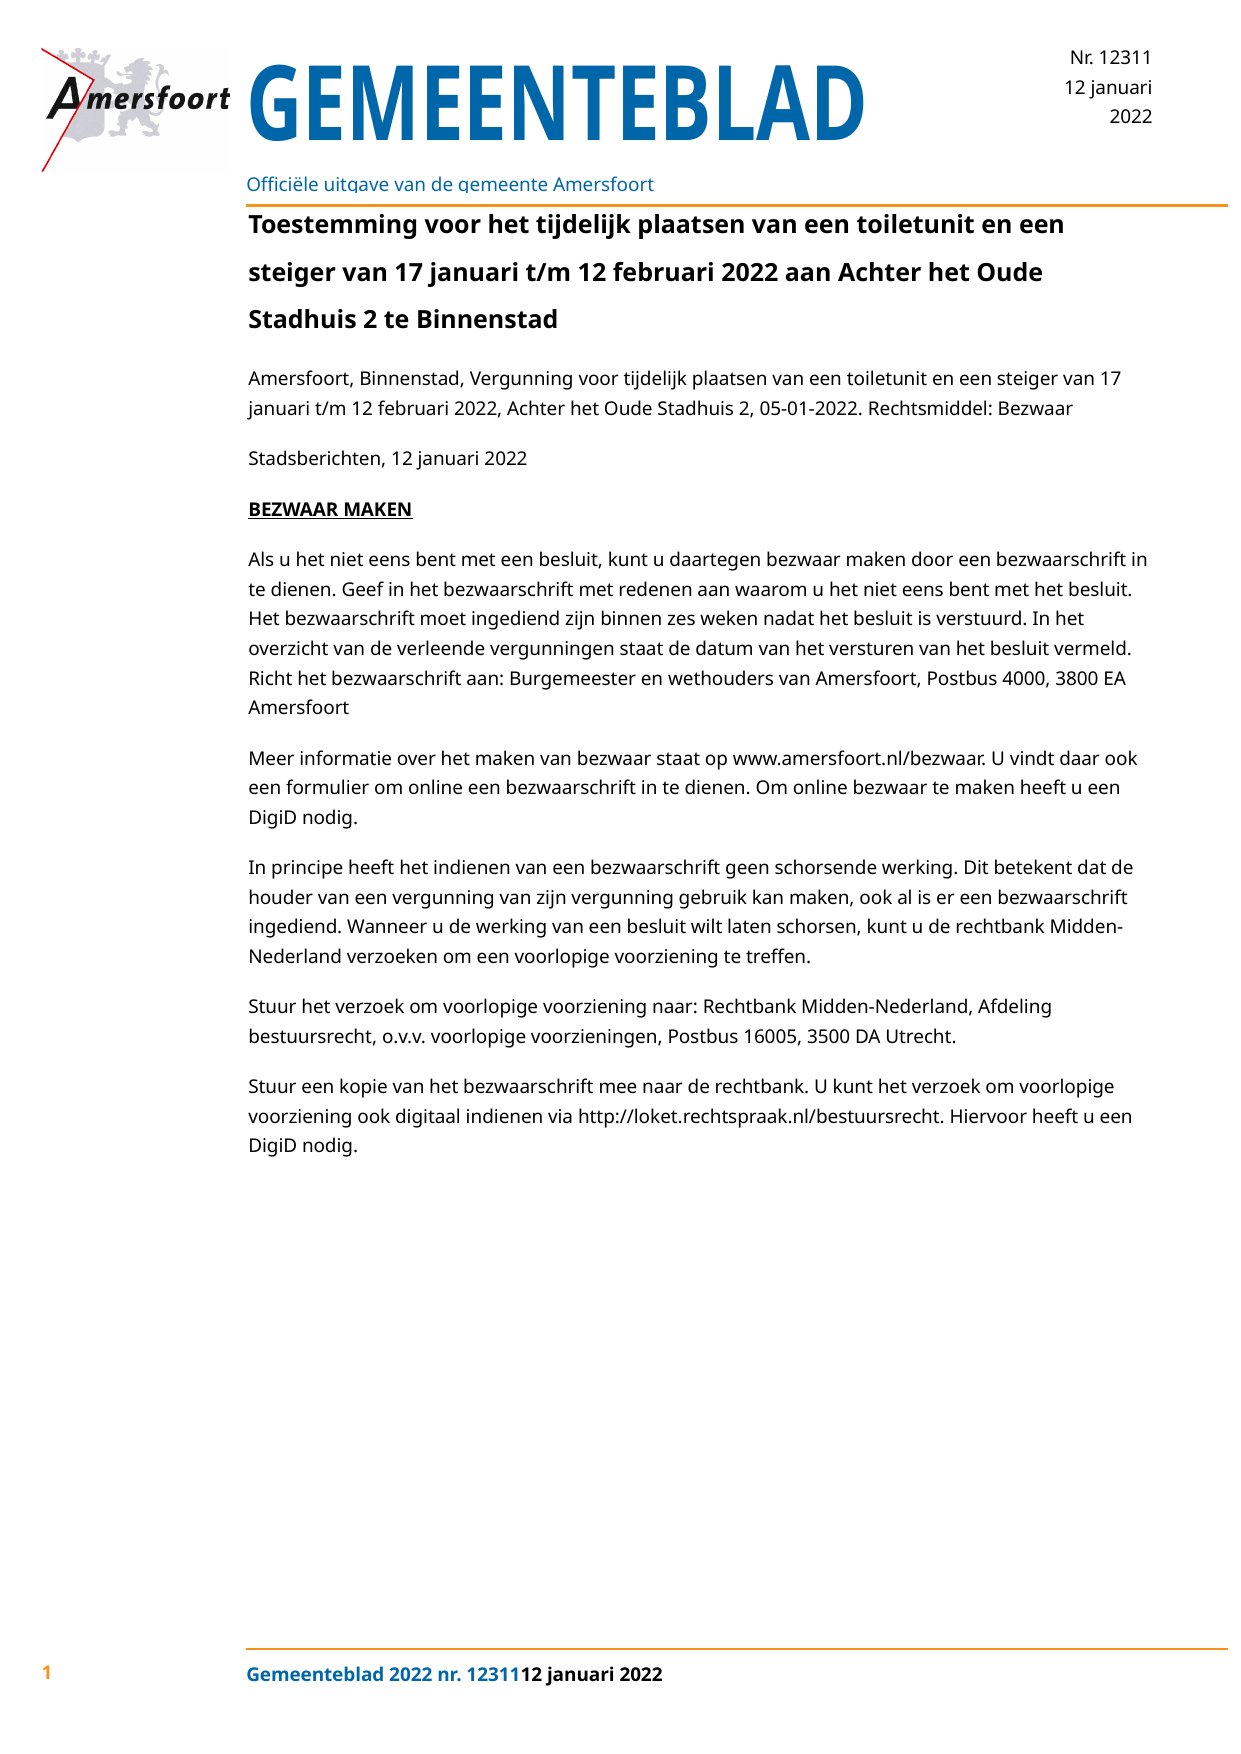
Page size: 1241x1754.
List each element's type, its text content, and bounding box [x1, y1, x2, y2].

text Meer informatie over het maken van bezwaar staat op www.amersfoort.nl/bezwaar. U vindt daar ook een formulier om online een bezwaarschrift in te dienen. Om online bezwaar te maken heeft u een DigiD nodig. [248, 745, 1152, 829]
text In principe heeft het indienen van een bezwaarschrift geen schorsende werking. Dit betekent dat de houder van een vergunning van zijn vergunning gebruik kan maken, ook al is er een bezwaarschrift ingediend. Wanneer u de werking van een besluit wilt laten schorsen, kunt u de rechtbank Midden-Nederland verzoeken om een voorlopige voorziening te treffen. [248, 854, 1152, 969]
picture [41, 47, 231, 172]
text Als u het niet eens bent met een besluit, kunt u daartegen bezwaar maken door een bezwaarschrift in te dienen. Geef in het bezwaarschrift met redenen aan waarom u het niet eens bent met het besluit. Het bezwaarschrift moet ingediend zijn binnen zes weken nadat het besluit is verstuurd. In het overzicht van de verleende vergunningen staat de datum van het versturen van het besluit vermeld. Richt het bezwaarschrift aan: Burgemeester en wethouders van Amersfoort, Postbus 4000, 3800 EA Amersfoort [248, 546, 1152, 720]
text Stuur een kopie van het bezwaarschrift mee naar de rechtbank. U kunt het verzoek om voorlopige voorziening ook digitaal indienen via http://loket.rechtspraak.nl/bestuursrecht. Hiervoor heeft u een DigiD nodig. [248, 1073, 1152, 1158]
text BEZWAAR MAKEN [248, 496, 1152, 522]
text Stuur het verzoek om voorlopige voorziening naar: Rechtbank Midden-Nederland, Afdeling bestuursrecht, o.v.v. voorlopige voorzieningen, Postbus 16005, 3500 DA Utrecht. [248, 993, 1152, 1049]
text Stadsberichten, 12 januari 2022 [248, 446, 1152, 471]
text Amersfoort, Binnenstad, Vergunning voor tijdelijk plaatsen van een toiletunit en een steiger van 17 januari t/m 12 februari 2022, Achter het Oude Stadhuis 2, 05-01-2022. Rechtsmiddel: Bezwaar [248, 366, 1152, 421]
text Toestemming voor het tijdelijk plaatsen van een toiletunit en een steiger van 17 januari t/m 12 februari 2022 aan Achter het Oude Stadhuis 2 te Binnenstad [248, 207, 1152, 336]
